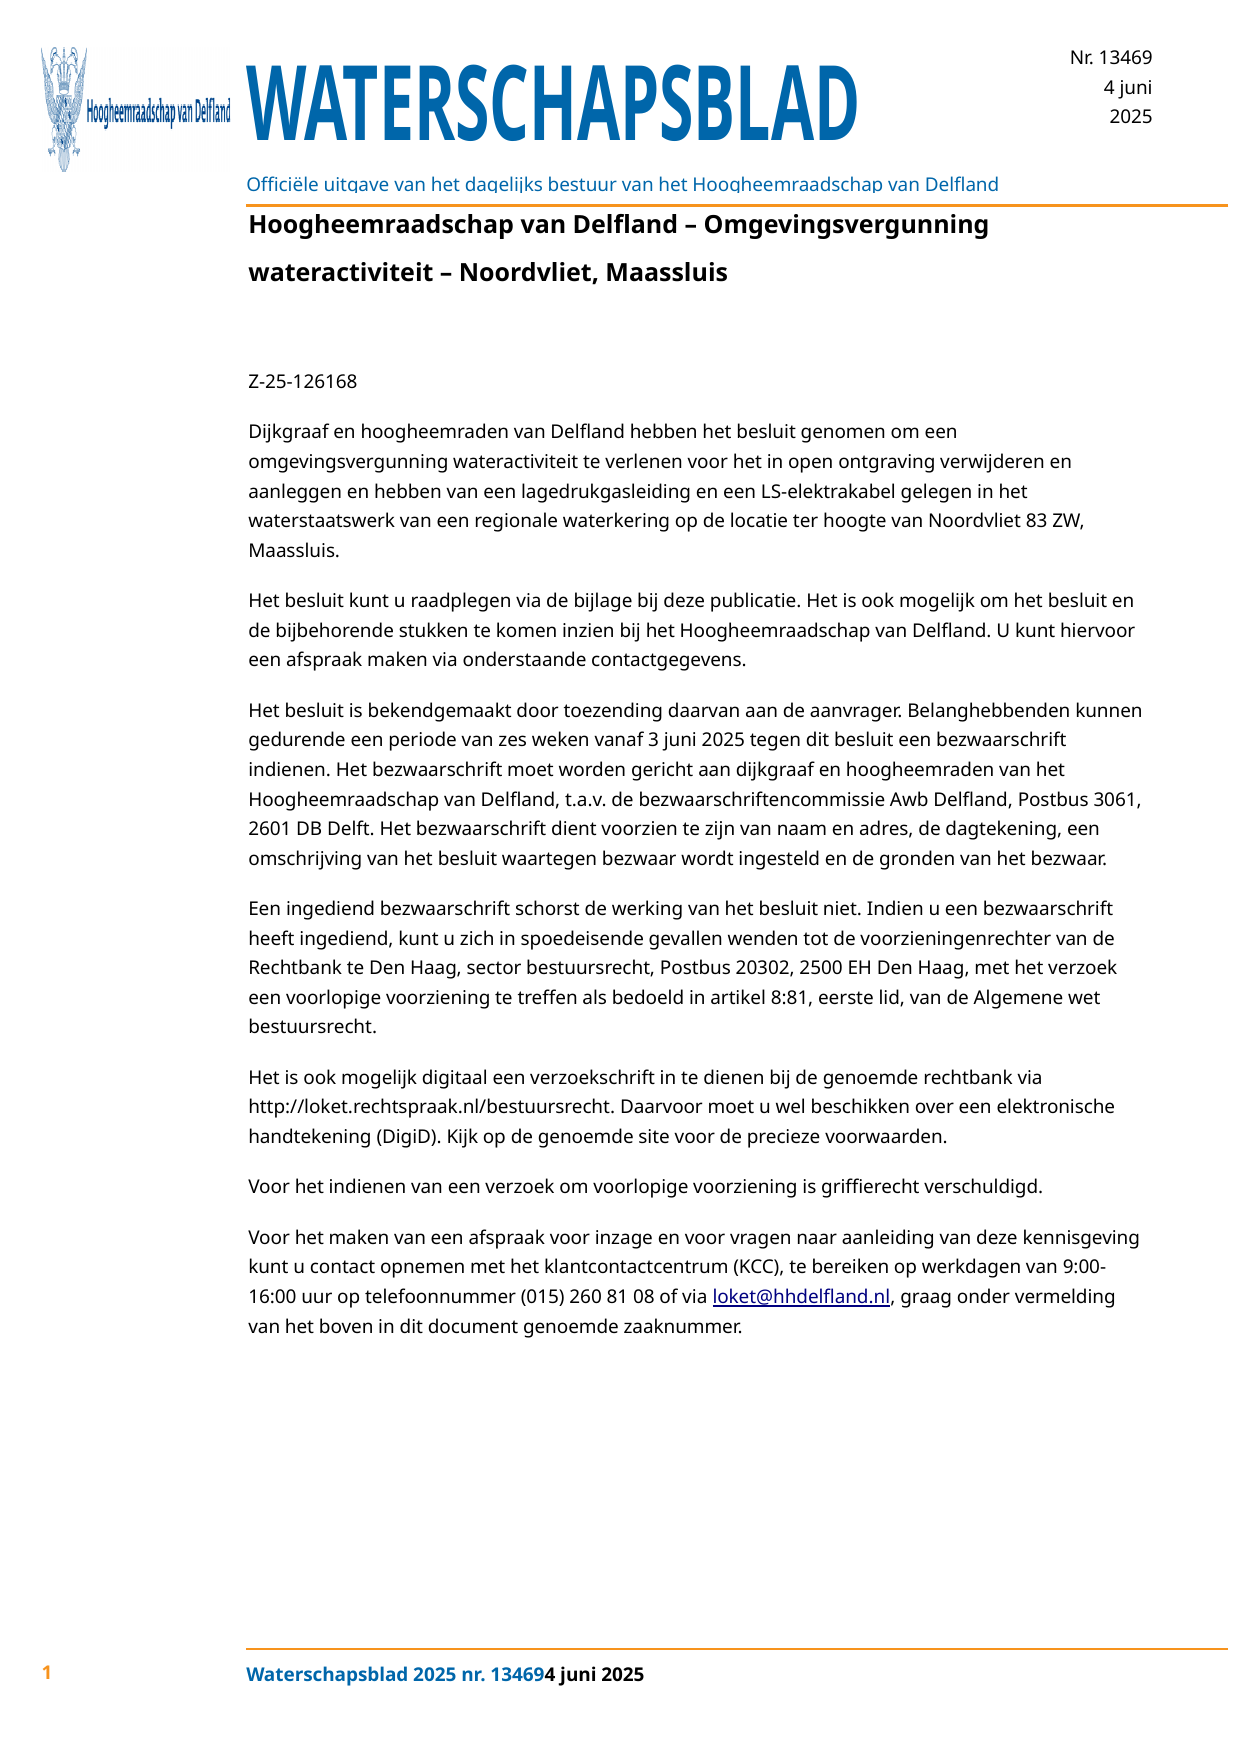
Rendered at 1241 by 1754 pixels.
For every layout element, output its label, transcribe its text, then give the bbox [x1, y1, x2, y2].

picture [41, 47, 231, 172]
text Een ingediend bezwaarschrift schorst de werking van het besluit niet. Indien u een bezwaarschrift heeft ingediend, kunt u zich in spoedeisende gevallen wenden tot de voorzieningenrechter van de Rechtbank te Den Haag, sector bestuursrecht, Postbus 20302, 2500 EH Den Haag, met het verzoek een voorlopige voorziening te treffen als bedoeld in artikel 8:81, eerste lid, van de Algemene wet bestuursrecht. [248, 895, 1152, 1039]
text Dijkgraaf en hoogheemraden van Delfland hebben het besluit genomen om een omgevingsvergunning wateractiviteit te verlenen voor het in open ontgraving verwijderen en aanleggen en hebben van een lagedrukgasleiding en een LS-elektrakabel gelegen in het waterstaatswerk van een regionale waterkering op de locatie ter hoogte van Noordvliet 83 ZW, Maassluis. [248, 419, 1152, 563]
text Voor het indienen van een verzoek om voorlopige voorziening is griffierecht verschuldigd. [248, 1174, 1152, 1199]
text Hoogheemraadschap van Delfland – Omgevingsvergunning wateractiviteit – Noordvliet, Maassluis [248, 207, 1152, 288]
text Het besluit kunt u raadplegen via de bijlage bij deze publicatie. Het is ook mogelijk om het besluit en de bijbehorende stukken te komen inzien bij het Hoogheemraadschap van Delfland. U kunt hiervoor een afspraak maken via onderstaande contactgegevens. [248, 587, 1152, 672]
text Het is ook mogelijk digitaal een verzoekschrift in te dienen bij de genoemde rechtbank via http://loket.rechtspraak.nl/bestuursrecht. Daarvoor moet u wel beschikken over een elektronische handtekening (DigiD). Kijk op de genoemde site voor de precieze voorwaarden. [248, 1064, 1152, 1149]
text Het besluit is bekendgemaakt door toezending daarvan aan de aanvrager. Belanghebbenden kunnen gedurende een periode van zes weken vanaf 3 juni 2025 tegen dit besluit een bezwaarschrift indienen. Het bezwaarschrift moet worden gericht aan dijkgraaf en hoogheemraden van het Hoogheemraadschap van Delfland, t.a.v. de bezwaarschriftencommissie Awb Delfland, Postbus 3061, 2601 DB Delft. Het bezwaarschrift dient voorzien te zijn van naam en adres, de dagtekening, een omschrijving van het besluit waartegen bezwaar wordt ingesteld en de gronden van het bezwaar. [248, 697, 1152, 871]
text Voor het maken van een afspraak voor inzage en voor vragen naar aanleiding van deze kennisgeving kunt u contact opnemen met het klantcontactcentrum (KCC), te bereiken op werkdagen van 9:00-16:00 uur op telefoonnummer (015) 260 81 08 of via loket@hhdelfland.nl, graag onder vermelding van het boven in dit document genoemde zaaknummer. [248, 1224, 1152, 1339]
text Z-25-126168 [248, 368, 1152, 394]
